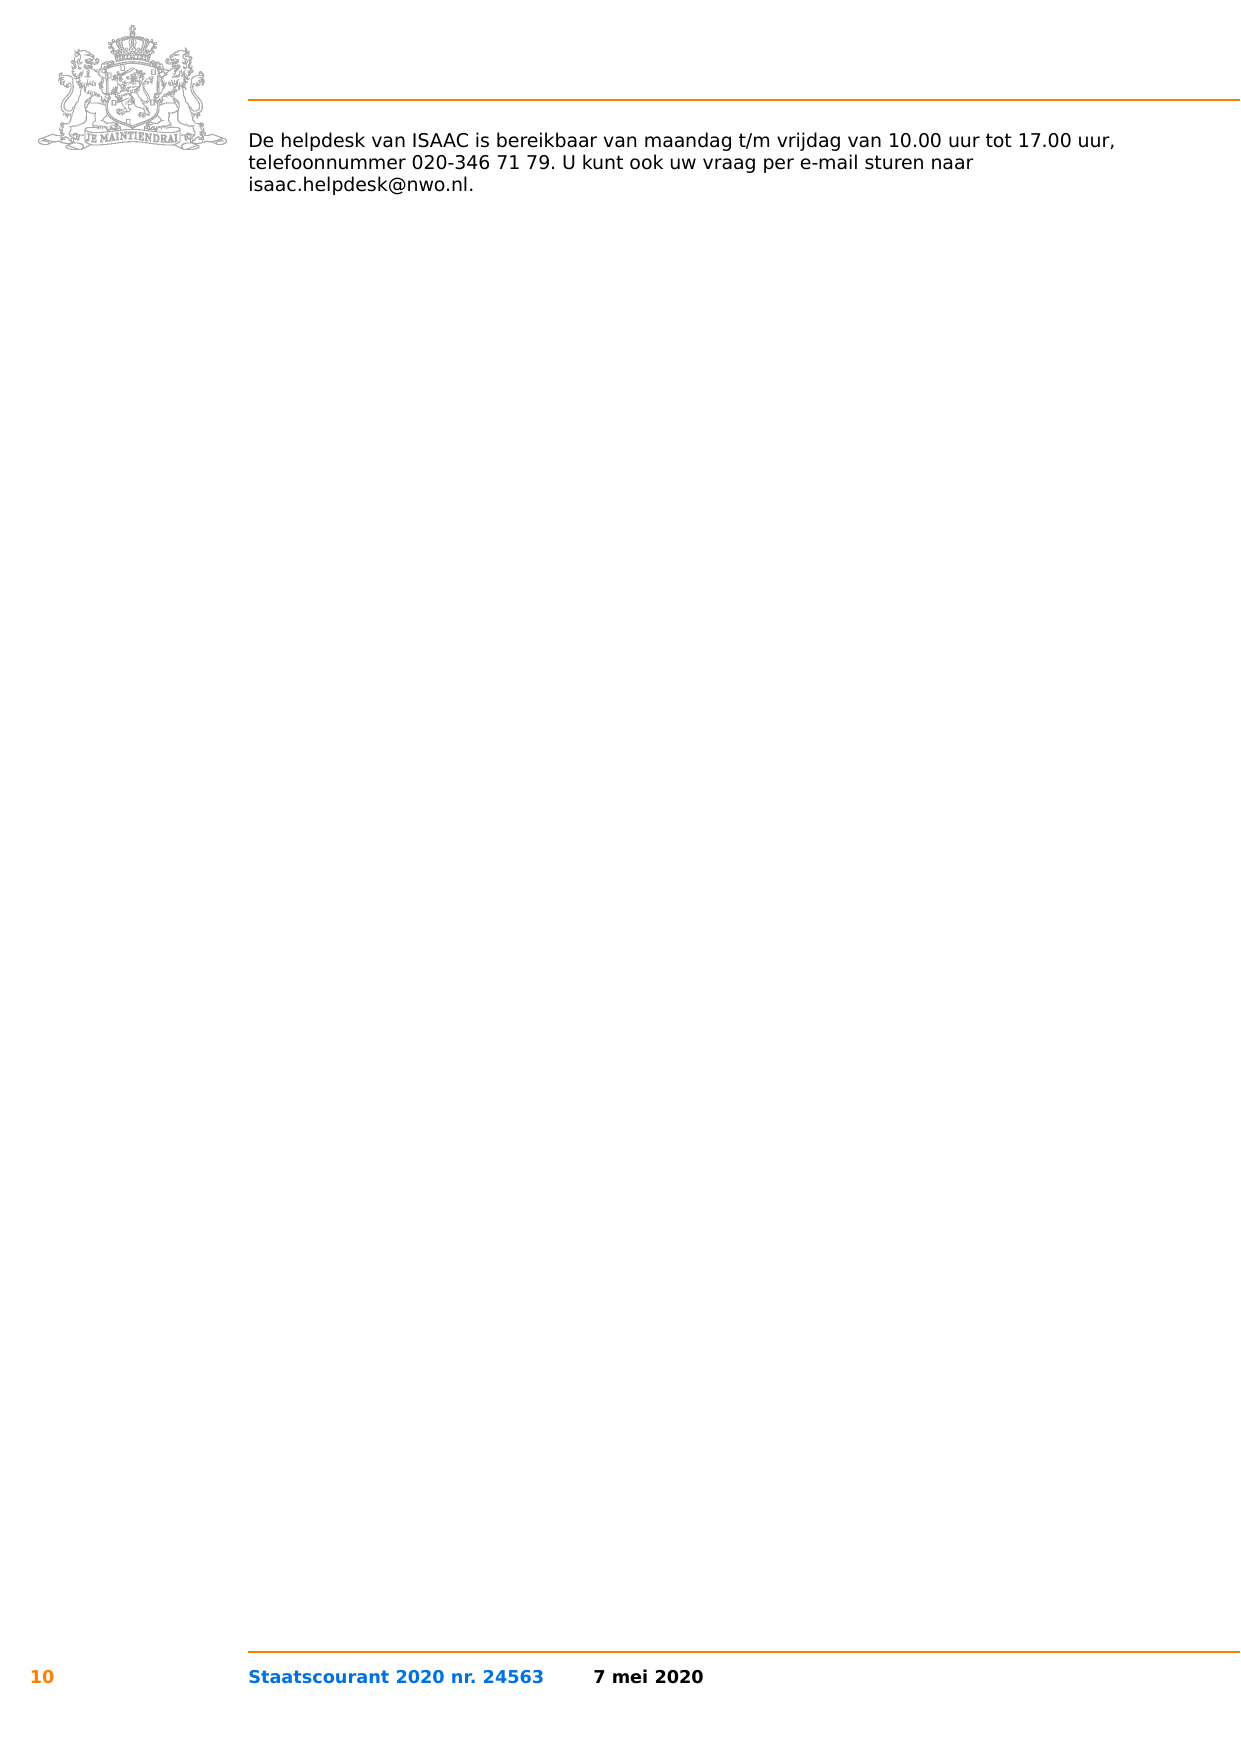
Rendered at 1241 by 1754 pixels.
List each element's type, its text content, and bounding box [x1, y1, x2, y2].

picture [38, 25, 227, 150]
text De helpdesk van ISAAC is bereikbaar van maandag t/m vrijdag van 10.00 uur tot 17.00 uur, telefoonnummer 020-346 71 79. U kunt ook uw vraag per e-mail sturen naar isaac.helpdesk@nwo.nl. [248, 130, 1163, 196]
